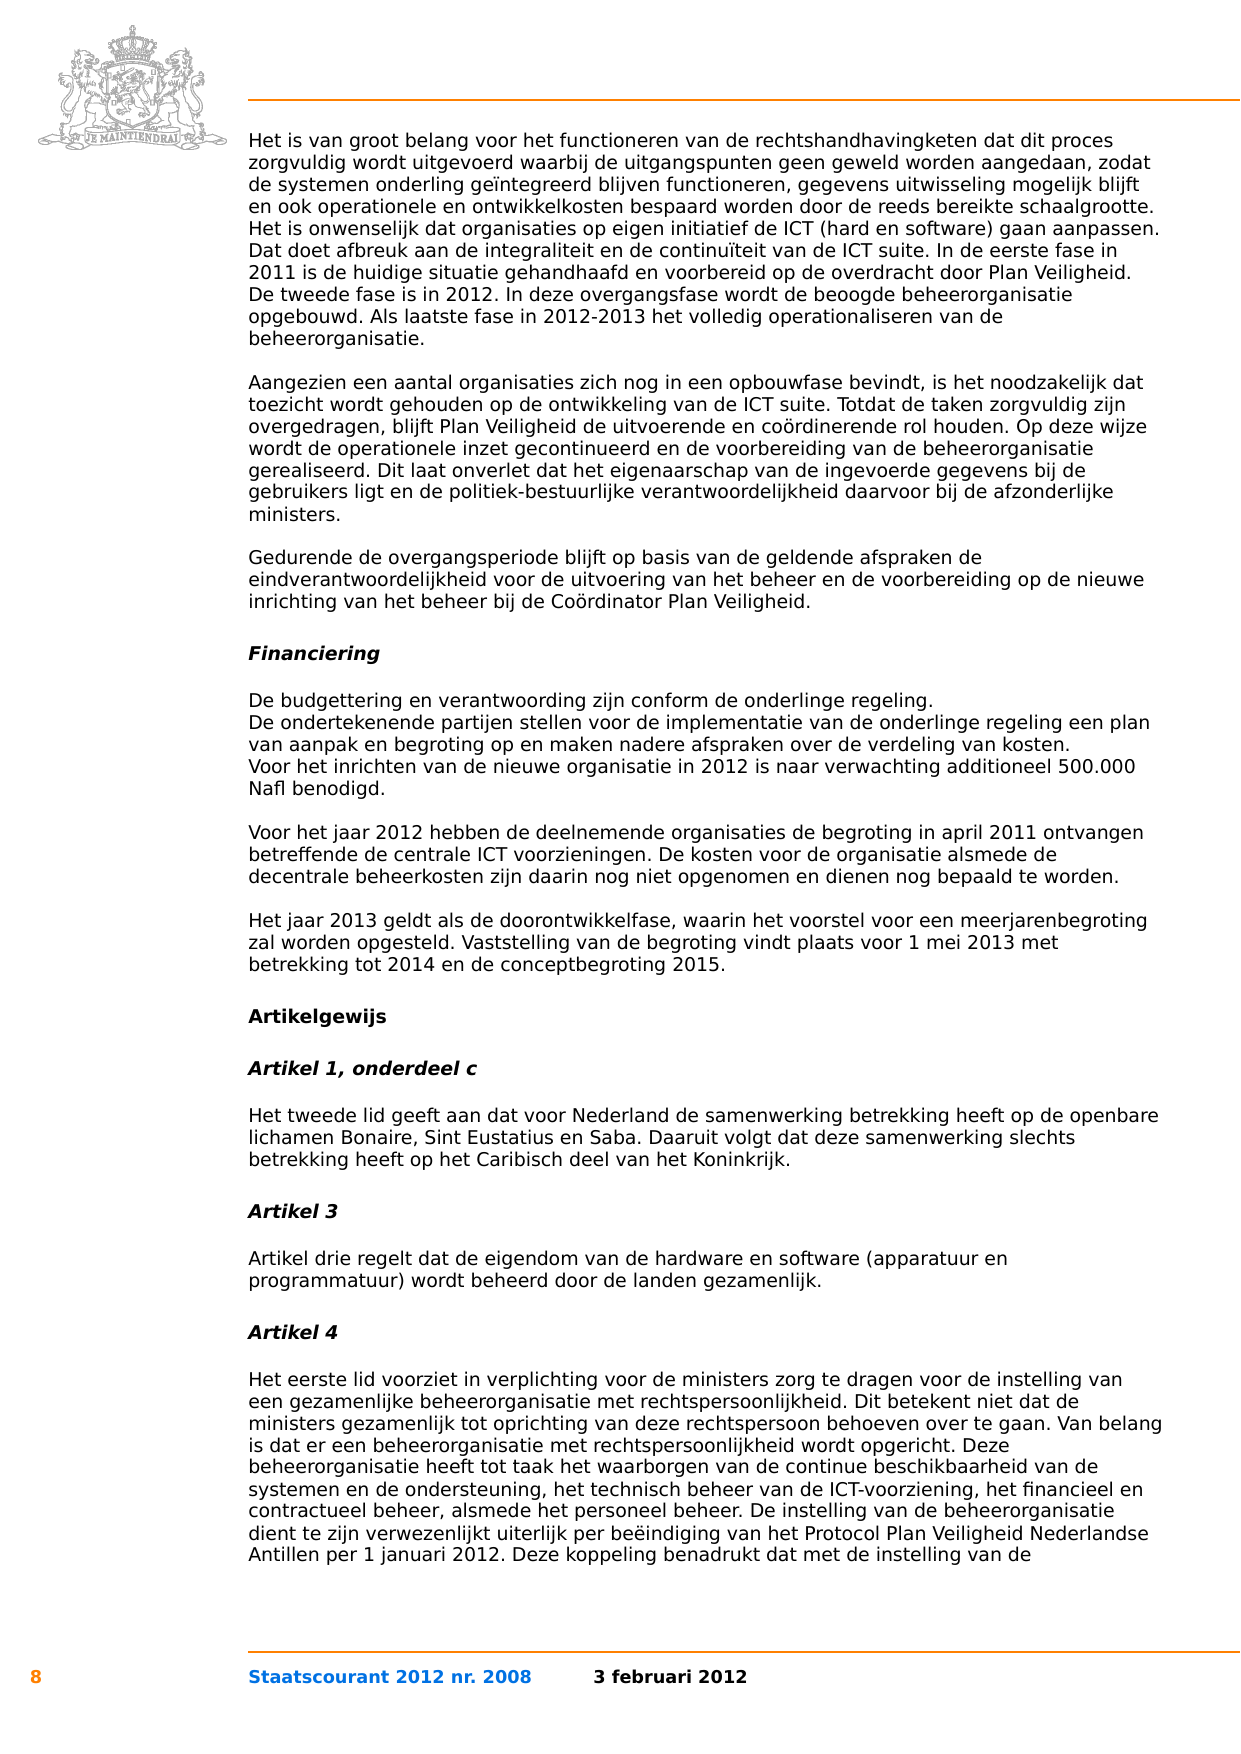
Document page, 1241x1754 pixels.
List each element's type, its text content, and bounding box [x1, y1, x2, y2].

text Voor het jaar 2012 hebben de deelnemende organisaties de begroting in april 2011 ontvangen betreffende de centrale ICT voorzieningen. De kosten voor de organisatie alsmede de decentrale beheerkosten zijn daarin nog niet opgenomen en dienen nog bepaald te worden. [248, 822, 1163, 888]
text Artikel drie regelt dat de eigendom van de hardware en software (apparatuur en programmatuur) wordt beheerd door de landen gezamenlijk. [248, 1248, 1163, 1292]
subtitle Artikelgewijs [248, 1006, 1163, 1028]
subtitle Financiering [248, 643, 1163, 665]
text Het is onwenselijk dat organisaties op eigen initiatief de ICT (hard en software) gaan aanpassen. Dat doet afbreuk aan de integraliteit en de continuïteit van de ICT suite. In de eerste fase in 2011 is de huidige situatie gehandhaafd en voorbereid op de overdracht door Plan Veiligheid. De tweede fase is in 2012. In deze overgangsfase wordt de beoogde beheerorganisatie opgebouwd. Als laatste fase in 2012-2013 het volledig operationaliseren van de beheerorganisatie. [248, 218, 1163, 350]
text Gedurende de overgangsperiode blijft op basis van de geldende afspraken de eindverantwoordelijkheid voor de uitvoering van het beheer en de voorbereiding op de nieuwe inrichting van het beheer bij de Coördinator Plan Veiligheid. [248, 547, 1163, 613]
text Aangezien een aantal organisaties zich nog in een opbouwfase bevindt, is het noodzakelijk dat toezicht wordt gehouden op de ontwikkeling van de ICT suite. Totdat de taken zorgvuldig zijn overgedragen, blijft Plan Veiligheid de uitvoerende en coördinerende rol houden. Op deze wijze wordt de operationele inzet gecontinueerd en de voorbereiding van de beheerorganisatie gerealiseerd. Dit laat onverlet dat het eigenaarschap van de ingevoerde gegevens bij de gebruikers ligt en de politiek-bestuurlijke verantwoordelijkheid daarvoor bij de afzonderlijke ministers. [248, 372, 1163, 525]
text De budgettering en verantwoording zijn conform de onderlinge regeling. [248, 690, 1163, 712]
text Voor het inrichten van de nieuwe organisatie in 2012 is naar verwachting additioneel 500.000 Nafl benodigd. [248, 756, 1163, 800]
text Het is van groot belang voor het functioneren van de rechtshandhavingketen dat dit proces zorgvuldig wordt uitgevoerd waarbij de uitgangspunten geen geweld worden aangedaan, zodat de systemen onderling geïntegreerd blijven functioneren, gegevens uitwisseling mogelijk blijft en ook operationele en ontwikkelkosten bespaard worden door de reeds bereikte schaalgrootte. [248, 130, 1163, 218]
text Het jaar 2013 geldt als de doorontwikkelfase, waarin het voorstel voor een meerjarenbegroting zal worden opgesteld. Vaststelling van de begroting vindt plaats voor 1 mei 2013 met betrekking tot 2014 en de conceptbegroting 2015. [248, 910, 1163, 976]
text De ondertekenende partijen stellen voor de implementatie van de onderlinge regeling een plan van aanpak en begroting op en maken nadere afspraken over de verdeling van kosten. [248, 712, 1163, 756]
subtitle Artikel 1, onderdeel c [248, 1058, 1163, 1080]
picture [38, 25, 227, 150]
text Het eerste lid voorziet in verplichting voor de ministers zorg te dragen voor de instelling van een gezamenlijke beheerorganisatie met rechtspersoonlijkheid. Dit betekent niet dat de ministers gezamenlijk tot oprichting van deze rechtspersoon behoeven over te gaan. Van belang is dat er een beheerorganisatie met rechtspersoonlijkheid wordt opgericht. Deze beheerorganisatie heeft tot taak het waarborgen van de continue beschikbaarheid van de systemen en de ondersteuning, het technisch beheer van de ICT-voorziening, het financieel en contractueel beheer, alsmede het personeel beheer. De instelling van de beheerorganisatie dient te zijn verwezenlijkt uiterlijk per beëindiging van het Protocol Plan Veiligheid Nederlandse Antillen per 1 januari 2012. Deze koppeling benadrukt dat met de instelling van de [248, 1368, 1163, 1566]
subtitle Artikel 3 [248, 1201, 1163, 1223]
text Het tweede lid geeft aan dat voor Nederland de samenwerking betrekking heeft op de openbare lichamen Bonaire, Sint Eustatius en Saba. Daaruit volgt dat deze samenwerking slechts betrekking heeft op het Caribisch deel van het Koninkrijk. [248, 1105, 1163, 1171]
subtitle Artikel 4 [248, 1322, 1163, 1343]
